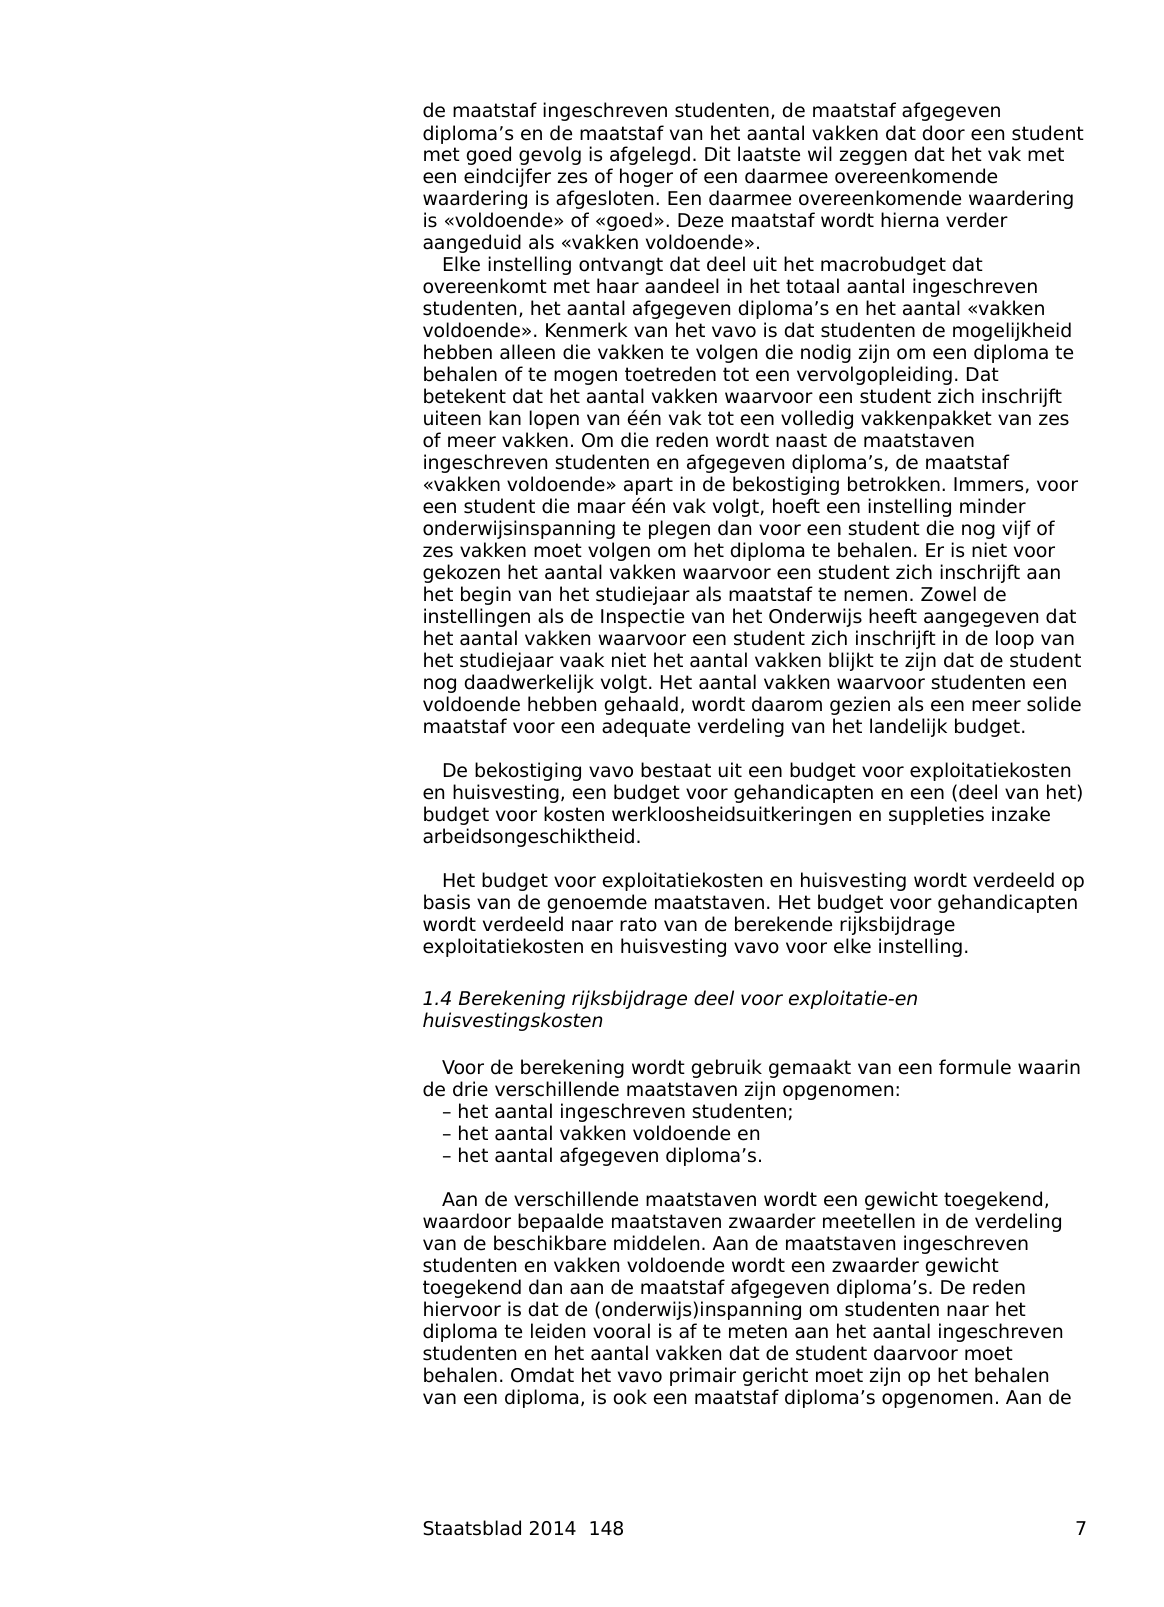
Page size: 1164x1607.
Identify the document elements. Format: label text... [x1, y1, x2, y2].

text Elke instelling ontvangt dat deel uit het macrobudget dat overeenkomt met haar aandeel in het totaal aantal ingeschreven studenten, het aantal afgegeven diploma’s en het aantal «vakken voldoende». Kenmerk van het vavo is dat studenten de mogelijkheid hebben alleen die vakken te volgen die nodig zijn om een diploma te behalen of te mogen toetreden tot een vervolgopleiding. Dat betekent dat het aantal vakken waarvoor een student zich inschrijft uiteen kan lopen van één vak tot een volledig vakkenpakket van zes of meer vakken. Om die reden wordt naast de maatstaven ingeschreven studenten en afgegeven diploma’s, de maatstaf «vakken voldoende» apart in de bekostiging betrokken. Immers, voor een student die maar één vak volgt, hoeft een instelling minder onderwijsinspanning te plegen dan voor een student die nog vijf of zes vakken moet volgen om het diploma te behalen. Er is niet voor gekozen het aantal vakken waarvoor een student zich inschrijft aan het begin van het studiejaar als maatstaf te nemen. Zowel de instellingen als de Inspectie van het Onderwijs heeft aangegeven dat het aantal vakken waarvoor een student zich inschrijft in de loop van het studiejaar vaak niet het aantal vakken blijkt te zijn dat de student nog daadwerkelijk volgt. Het aantal vakken waarvoor studenten een voldoende hebben gehaald, wordt daarom gezien als een meer solide maatstaf voor een adequate verdeling van het landelijk budget. [422, 254, 1087, 738]
text Het budget voor exploitatiekosten en huisvesting wordt verdeeld op basis van de genoemde maatstaven. Het budget voor gehandicapten wordt verdeeld naar rato van de berekende rijksbijdrage exploitatiekosten en huisvesting vavo voor elke instelling. [422, 870, 1087, 958]
text Aan de verschillende maatstaven wordt een gewicht toegekend, waardoor bepaalde maatstaven zwaarder meetellen in de verdeling van de beschikbare middelen. Aan de maatstaven ingeschreven studenten en vakken voldoende wordt een zwaarder gewicht toegekend dan aan de maatstaf afgegeven diploma’s. De reden hiervoor is dat de (onderwijs)inspanning om studenten naar het diploma te leiden vooral is af te meten aan het aantal ingeschreven studenten en het aantal vakken dat de student daarvoor moet behalen. Omdat het vavo primair gericht moet zijn op het behalen van een diploma, is ook een maatstaf diploma’s opgenomen. Aan de [422, 1189, 1087, 1409]
text – het aantal ingeschreven studenten; [422, 1101, 1087, 1123]
subtitle 1.4 Berekening rijksbijdrage deel voor exploitatie-en huisvestingskosten [422, 988, 1087, 1032]
text Voor de berekening wordt gebruik gemaakt van een formule waarin de drie verschillende maatstaven zijn opgenomen: [422, 1057, 1087, 1101]
text De bekostiging vavo bestaat uit een budget voor exploitatiekosten en huisvesting, een budget voor gehandicapten en een (deel van het) budget voor kosten werkloosheidsuitkeringen en suppleties inzake arbeidsongeschiktheid. [422, 760, 1087, 848]
text – het aantal vakken voldoende en [422, 1123, 1087, 1145]
text de maatstaf ingeschreven studenten, de maatstaf afgegeven diploma’s en de maatstaf van het aantal vakken dat door een student met goed gevolg is afgelegd. Dit laatste wil zeggen dat het vak met een eindcijfer zes of hoger of een daarmee overeenkomende waardering is afgesloten. Een daarmee overeenkomende waardering is «voldoende» of «goed». Deze maatstaf wordt hierna verder aangeduid als «vakken voldoende». [422, 100, 1087, 254]
text – het aantal afgegeven diploma’s. [422, 1145, 1087, 1167]
